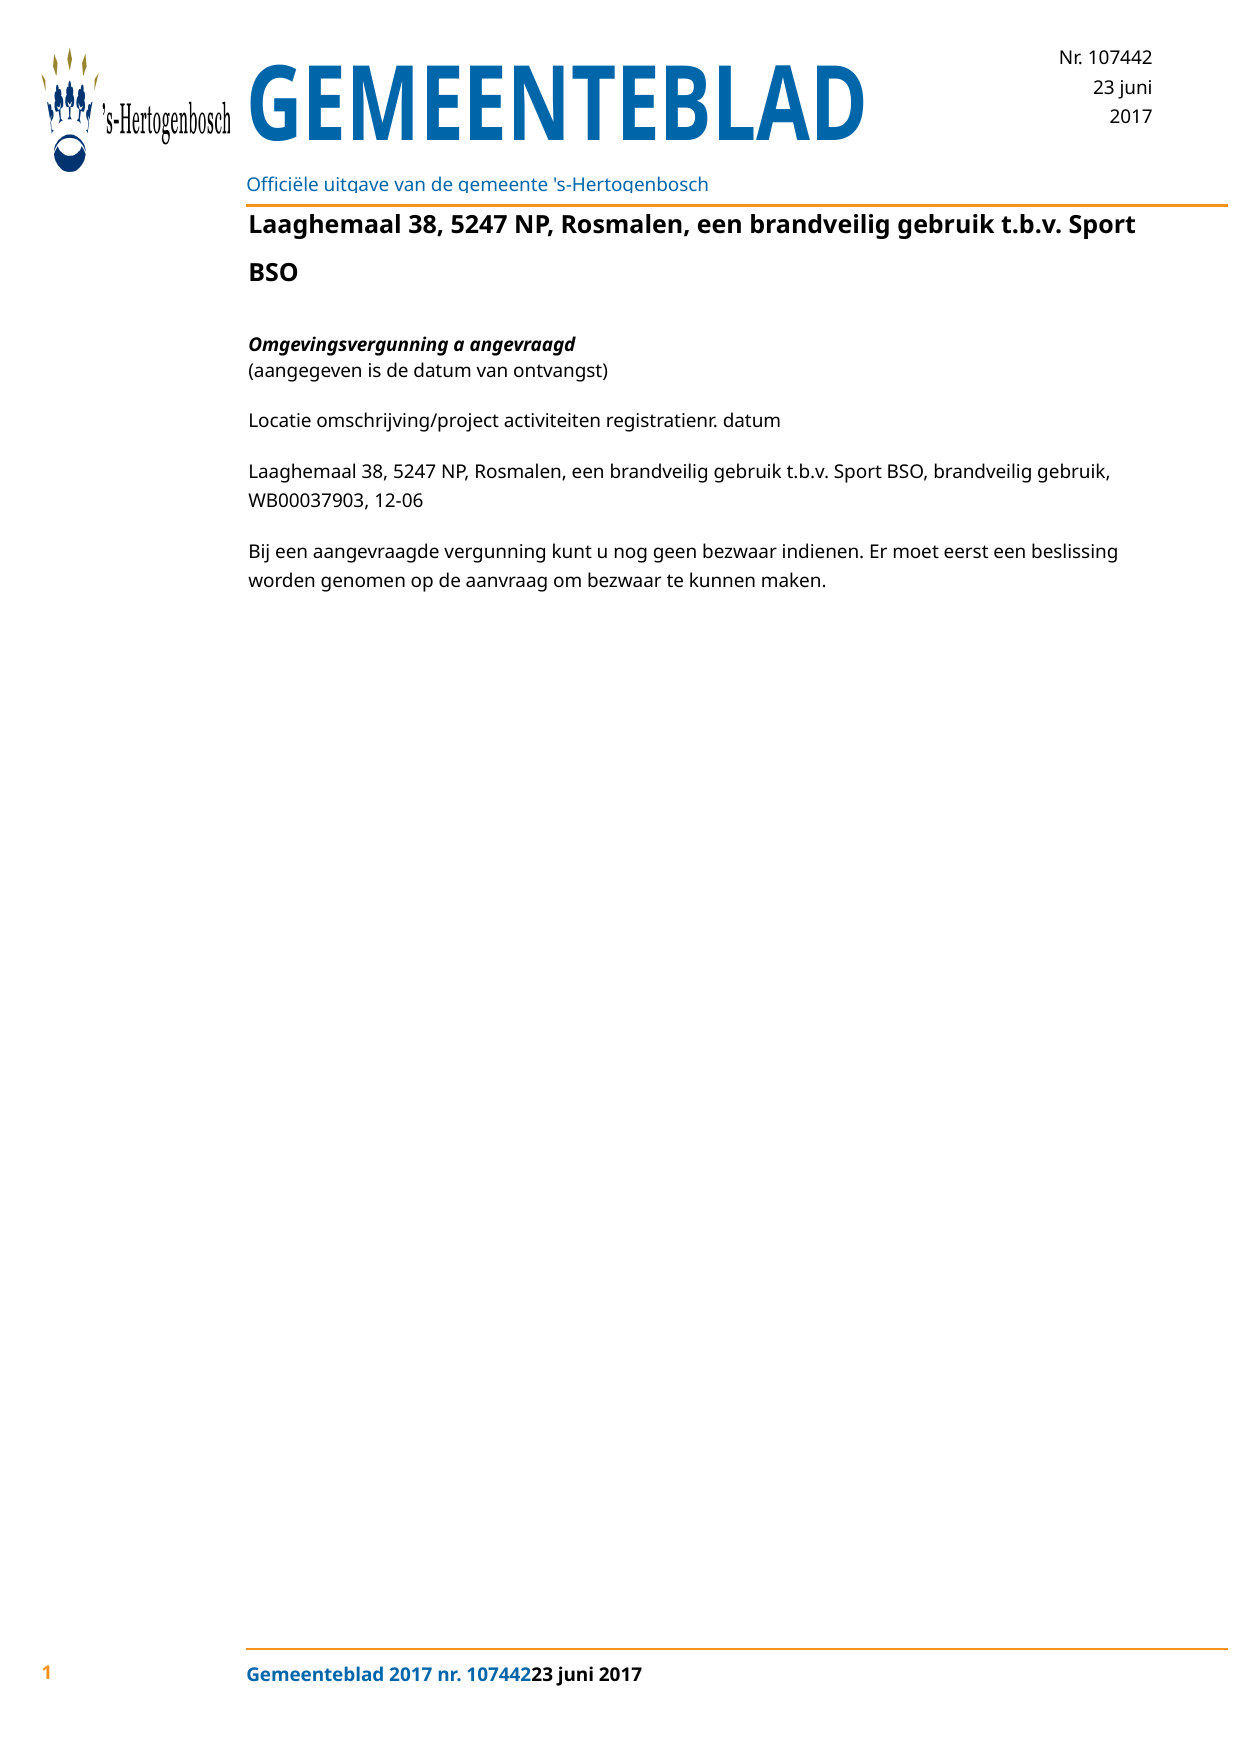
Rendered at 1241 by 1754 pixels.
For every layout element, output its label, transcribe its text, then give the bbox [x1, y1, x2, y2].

text Laaghemaal 38, 5247 NP, Rosmalen, een brandveilig gebruik t.b.v. Sport BSO, brandveilig gebruik, WB00037903, 12-06 [248, 458, 1152, 513]
text Bij een aangevraagde vergunning kunt u nog geen bezwaar indienen. Er moet eerst een beslissing worden genomen op de aanvraag om bezwaar te kunnen maken. [248, 538, 1152, 593]
picture [41, 47, 231, 172]
text Omgevingsvergunning a angevraagd [248, 331, 1152, 357]
text Laaghemaal 38, 5247 NP, Rosmalen, een brandveilig gebruik t.b.v. Sport BSO [248, 207, 1152, 288]
text (aangegeven is de datum van ontvangst) [248, 357, 1152, 383]
text Locatie omschrijving/project activiteiten registratienr. datum [248, 408, 1152, 433]
